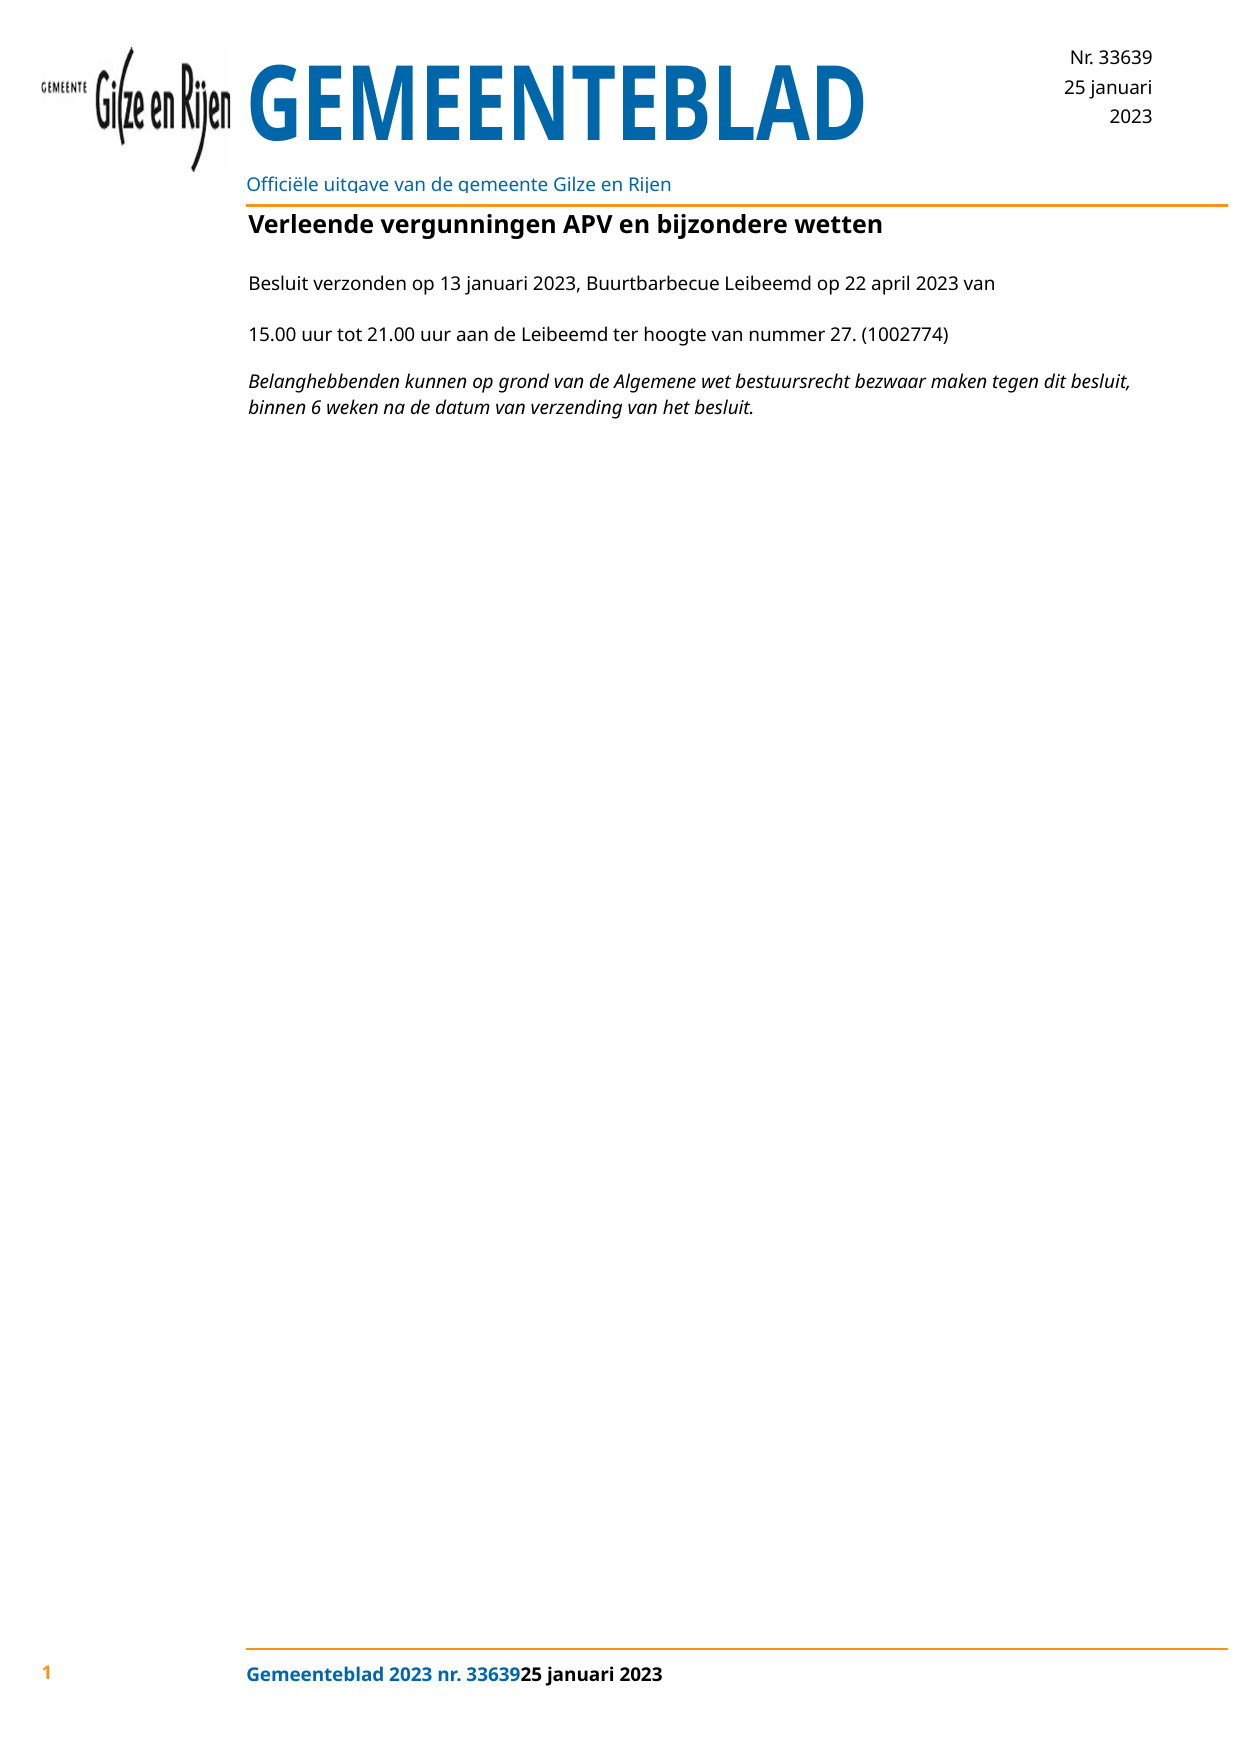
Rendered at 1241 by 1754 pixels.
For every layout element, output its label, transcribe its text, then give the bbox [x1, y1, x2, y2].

text Belanghebbenden kunnen op grond van de Algemene wet bestuursrecht bezwaar maken tegen dit besluit, binnen 6 weken na de datum van verzending van het besluit. [248, 368, 1152, 420]
picture [41, 47, 231, 172]
text 15.00 uur tot 21.00 uur aan de Leibeemd ter hoogte van nummer 27. (1002774) [248, 321, 1152, 346]
text Besluit verzonden op 13 januari 2023, Buurtbarbecue Leibeemd op 22 april 2023 van [248, 270, 1152, 296]
text Verleende vergunningen APV en bijzondere wetten [248, 207, 1152, 241]
